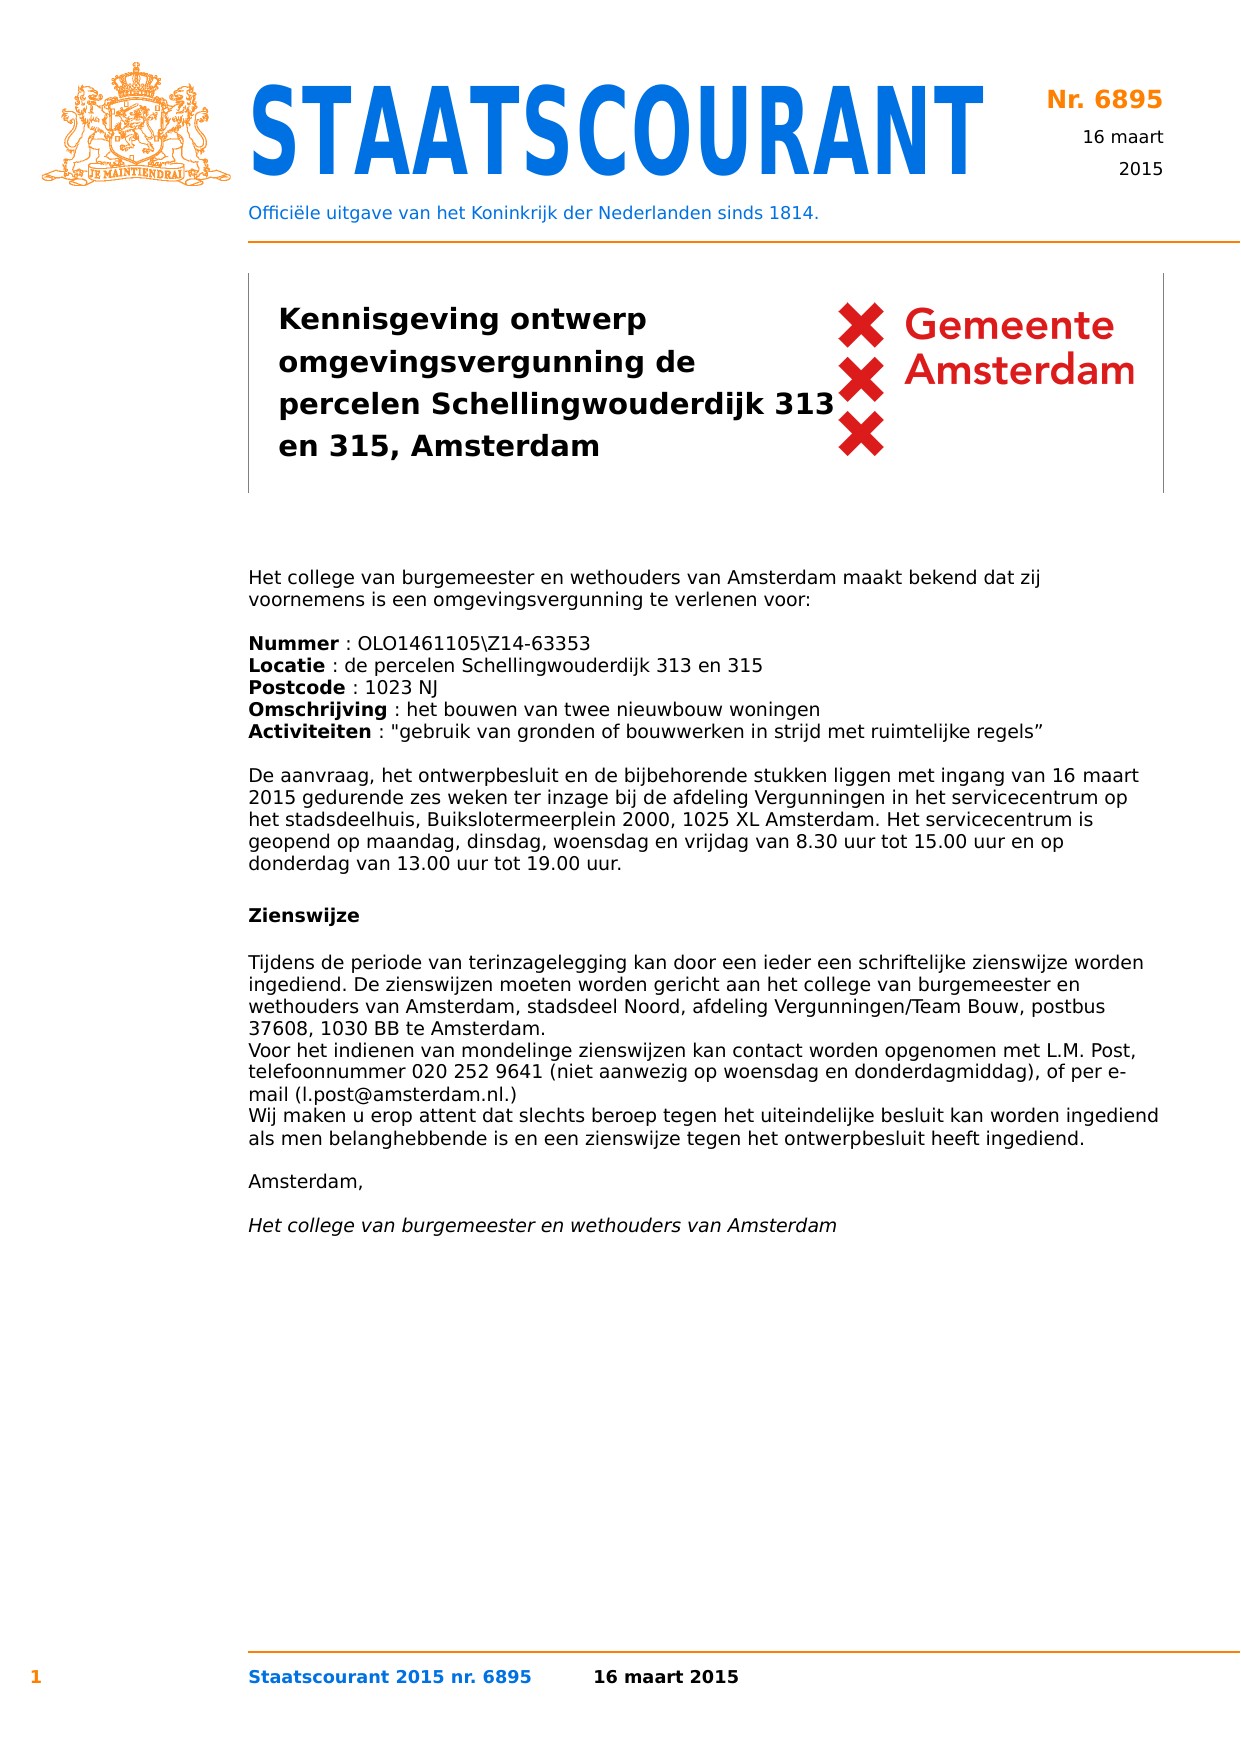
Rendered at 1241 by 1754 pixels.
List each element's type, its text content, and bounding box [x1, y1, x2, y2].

table_header STAATSCOURANT [248, 62, 998, 203]
text Activiteiten : "gebruik van gronden of bouwwerken in strijd met ruimtelijke regels” [248, 721, 1163, 743]
table_cell Officiële uitgave van het Koninkrijk der Nederlanden sinds 1814. [248, 203, 1240, 241]
text Postcode : 1023 NJ [248, 677, 1163, 699]
picture [41, 62, 231, 186]
table_header [25, 62, 248, 241]
text Wij maken u erop attent dat slechts beroep tegen het uiteindelijke besluit kan worden ingediend als men belanghebbende is en een zienswijze tegen het ontwerpbesluit heeft ingediend. [248, 1105, 1163, 1149]
table_cell 16 maart [998, 121, 1240, 153]
text Voor het indienen van mondelinge zienswijzen kan contact worden opgenomen met L.M. Post, telefoonnummer 020 252 9641 (niet aanwezig op woensdag en donderdagmiddag), of per e-mail (l.post@amsterdam.nl.) [248, 1039, 1163, 1105]
text De aanvraag, het ontwerpbesluit en de bijbehorende stukken liggen met ingang van 16 maart 2015 gedurende zes weken ter inzage bij de afdeling Vergunningen in het servicecentrum op het stadsdeelhuis, Buikslotermeerplein 2000, 1025 XL Amsterdam. Het servicecentrum is geopend op maandag, dinsdag, woensdag en vrijdag van 8.30 uur tot 15.00 uur en op donderdag van 13.00 uur tot 19.00 uur. [248, 765, 1163, 874]
subtitle Zienswijze [248, 904, 1163, 927]
text Het college van burgemeester en wethouders van Amsterdam [248, 1215, 1163, 1237]
table_cell 2015 [998, 153, 1240, 203]
text Amsterdam, [248, 1171, 1163, 1193]
text Omschrijving : het bouwen van twee nieuwbouw woningen [248, 699, 1163, 721]
text Nummer : OLO1461105\Z14-63353 [248, 633, 1163, 655]
subtitle Kennisgeving ontwerp omgevingsvergunning de percelen Schellingwouderdijk 313 en 315, Amsterdam [249, 273, 1163, 493]
text Tijdens de periode van terinzagelegging kan door een ieder een schriftelijke zienswijze worden ingediend. De zienswijzen moeten worden gericht aan het college van burgemeester en wethouders van Amsterdam, stadsdeel Noord, afdeling Vergunningen/Team Bouw, postbus 37608, 1030 BB te Amsterdam. [248, 952, 1163, 1039]
text Locatie : de percelen Schellingwouderdijk 313 en 315 [248, 655, 1163, 677]
table_header Nr. 6895 [998, 62, 1240, 121]
picture [838, 302, 1134, 456]
text Het college van burgemeester en wethouders van Amsterdam maakt bekend dat zij voornemens is een omgevingsvergunning te verlenen voor: [248, 567, 1163, 611]
